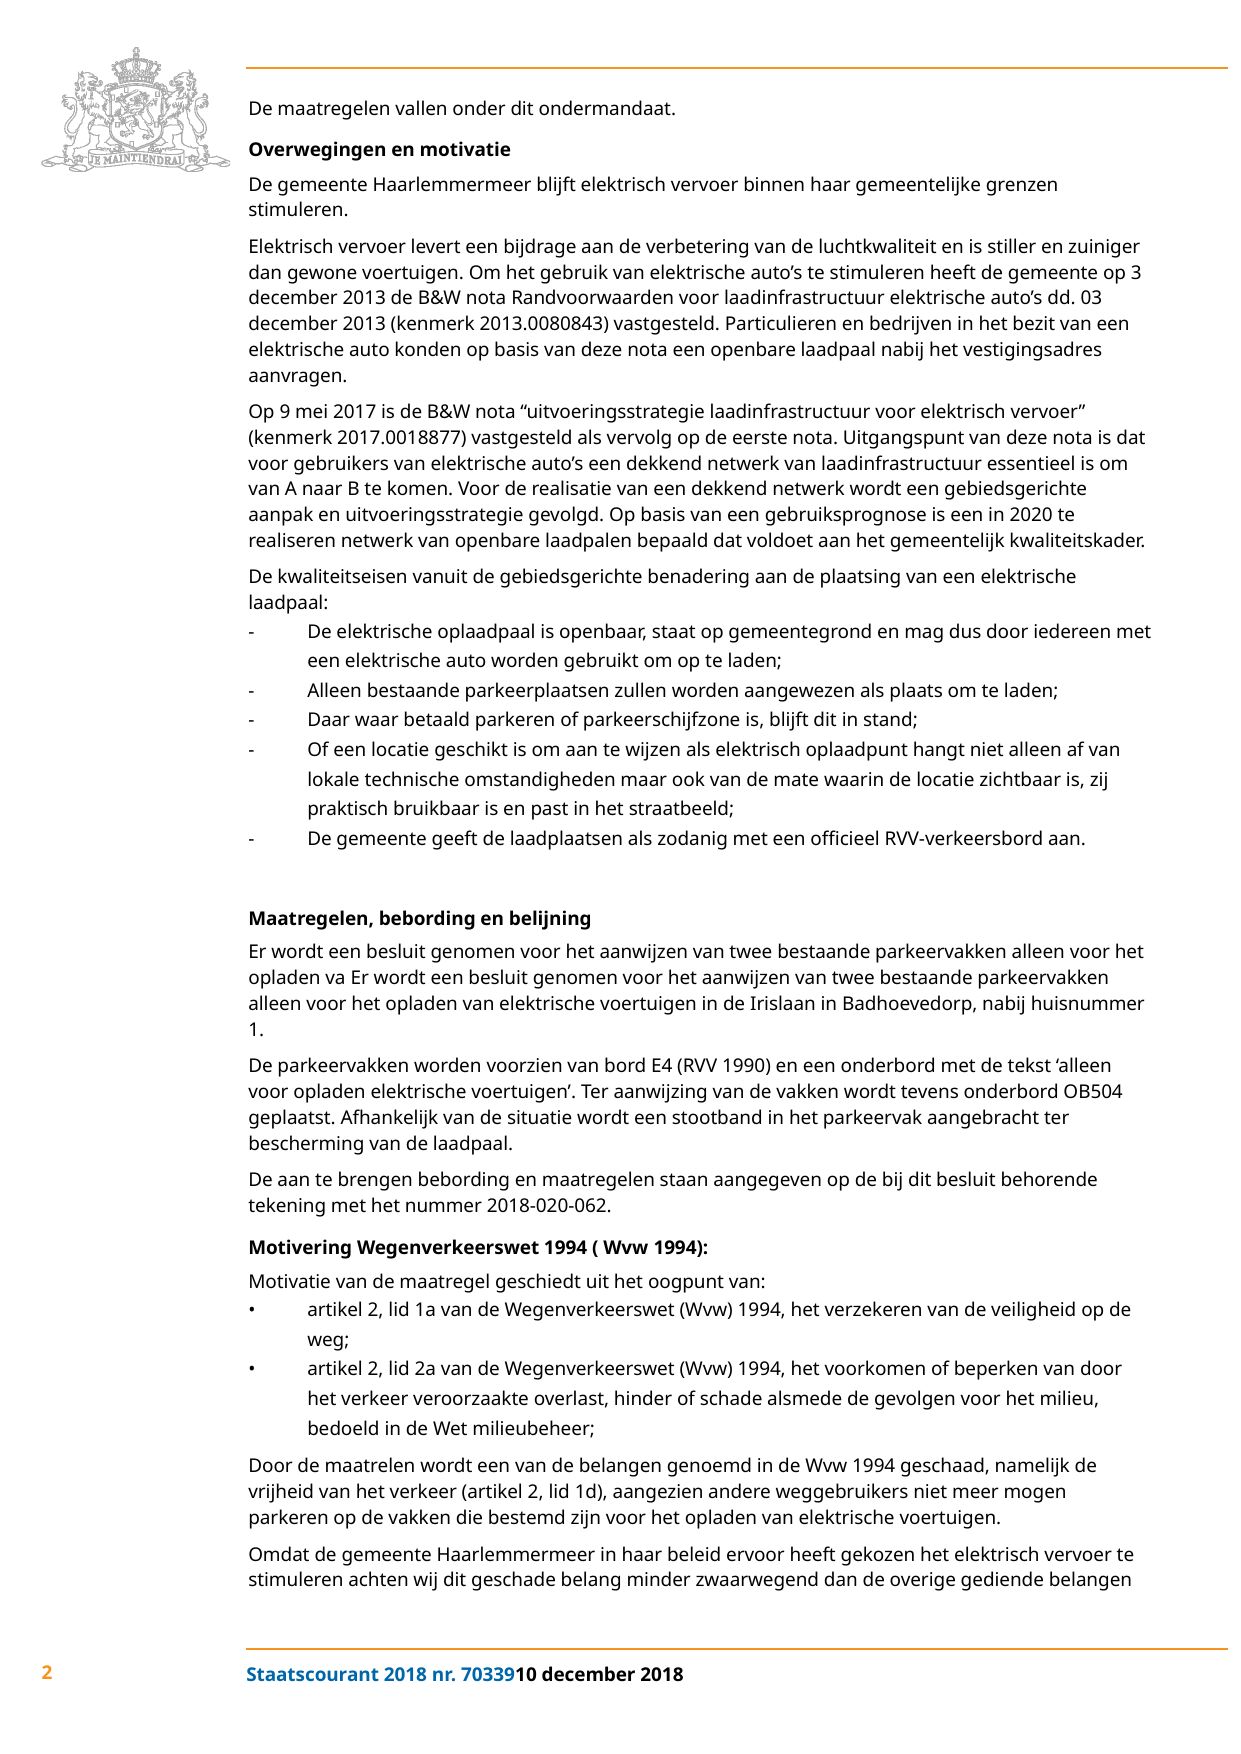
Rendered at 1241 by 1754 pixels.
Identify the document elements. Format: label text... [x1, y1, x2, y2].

list Daar waar betaald parkeren of parkeerschijfzone is, blijft dit in stand; [248, 707, 1152, 732]
text Motivatie van de maatregel geschiedt uit het oogpunt van: [248, 1268, 1152, 1294]
list Alleen bestaande parkeerplaatsen zullen worden aangewezen als plaats om te laden; [248, 677, 1152, 703]
text Elektrisch vervoer levert een bijdrage aan de verbetering van de luchtkwaliteit en is stiller en zuiniger dan gewone voertuigen. Om het gebruik van elektrische auto’s te stimuleren heeft de gemeente op 3 december 2013 de B&W nota Randvoorwaarden voor laadinfrastructuur elektrische auto’s dd. 03 december 2013 (kenmerk 2013.0080843) vastgesteld. Particulieren en bedrijven in het bezit van een elektrische auto konden op basis van deze nota een openbare laadpaal nabij het vestigingsadres aanvragen. [248, 233, 1152, 387]
text Omdat de gemeente Haarlemmermeer in haar beleid ervoor heeft gekozen het elektrisch vervoer te stimuleren achten wij dit geschade belang minder zwaarwegend dan de overige gediende belangen [248, 1541, 1152, 1592]
picture [41, 47, 231, 172]
list De gemeente geeft de laadplaatsen als zodanig met een officieel RVV-verkeersbord aan. [248, 825, 1152, 851]
text Motivering Wegenverkeerswet 1994 ( Wvw 1994): [248, 1234, 1152, 1260]
text Door de maatrelen wordt een van de belangen genoemd in de Wvw 1994 geschaad, namelijk de vrijheid van het verkeer (artikel 2, lid 1d), aangezien andere weggebruikers niet meer mogen parkeren op de vakken die bestemd zijn voor het opladen van elektrische voertuigen. [248, 1453, 1152, 1530]
text De aan te brengen bebording en maatregelen staan aangegeven op de bij dit besluit behorende tekening met het nummer 2018-020-062. [248, 1166, 1152, 1218]
text Op 9 mei 2017 is de B&W nota “uitvoeringsstrategie laadinfrastructuur voor elektrisch vervoer” (kenmerk 2017.0018877) vastgesteld als vervolg op de eerste nota. Uitgangspunt van deze nota is dat voor gebruikers van elektrische auto’s een dekkend netwerk van laadinfrastructuur essentieel is om van A naar B te komen. Voor de realisatie van een dekkend netwerk wordt een gebiedsgerichte aanpak en uitvoeringsstrategie gevolgd. Op basis van een gebruiksprognose is een in 2020 te realiseren netwerk van openbare laadpalen bepaald dat voldoet aan het gemeentelijk kwaliteitskader. [248, 398, 1152, 553]
text De gemeente Haarlemmermeer blijft elektrisch vervoer binnen haar gemeentelijke grenzen stimuleren. [248, 171, 1152, 222]
text De maatregelen vallen onder dit ondermandaat. [248, 95, 1152, 121]
list artikel 2, lid 2a van de Wegenverkeerswet (Wvw) 1994, het voorkomen of beperken van door het verkeer veroorzaakte overlast, hinder of schade alsmede de gevolgen voor het milieu, bedoeld in de Wet milieubeheer; [248, 1356, 1152, 1441]
list De elektrische oplaadpaal is openbaar, staat op gemeentegrond en mag dus door iedereen met een elektrische auto worden gebruikt om op te laden; [248, 618, 1152, 673]
text Er wordt een besluit genomen voor het aanwijzen van twee bestaande parkeervakken alleen voor het opladen va Er wordt een besluit genomen voor het aanwijzen van twee bestaande parkeervakken alleen voor het opladen van elektrische voertuigen in de Irislaan in Badhoevedorp, nabij huisnummer 1. [248, 939, 1152, 1042]
text Maatregelen, bebording en belijning [248, 905, 1152, 930]
text De parkeervakken worden voorzien van bord E4 (RVV 1990) en een onderbord met de tekst ‘alleen voor opladen elektrische voertuigen’. Ter aanwijzing van de vakken wordt tevens onderbord OB504 geplaatst. Afhankelijk van de situatie wordt een stootband in het parkeervak aangebracht ter bescherming van de laadpaal. [248, 1053, 1152, 1156]
list Of een locatie geschikt is om aan te wijzen als elektrisch oplaadpunt hangt niet alleen af van lokale technische omstandigheden maar ook van de mate waarin de locatie zichtbaar is, zij praktisch bruikbaar is en past in het straatbeeld; [248, 736, 1152, 821]
text Overwegingen en motivatie [248, 137, 1152, 162]
list artikel 2, lid 1a van de Wegenverkeerswet (Wvw) 1994, het verzekeren van de veiligheid op de weg; [248, 1296, 1152, 1352]
text De kwaliteitseisen vanuit de gebiedsgerichte benadering aan de plaatsing van een elektrische laadpaal: [248, 564, 1152, 615]
